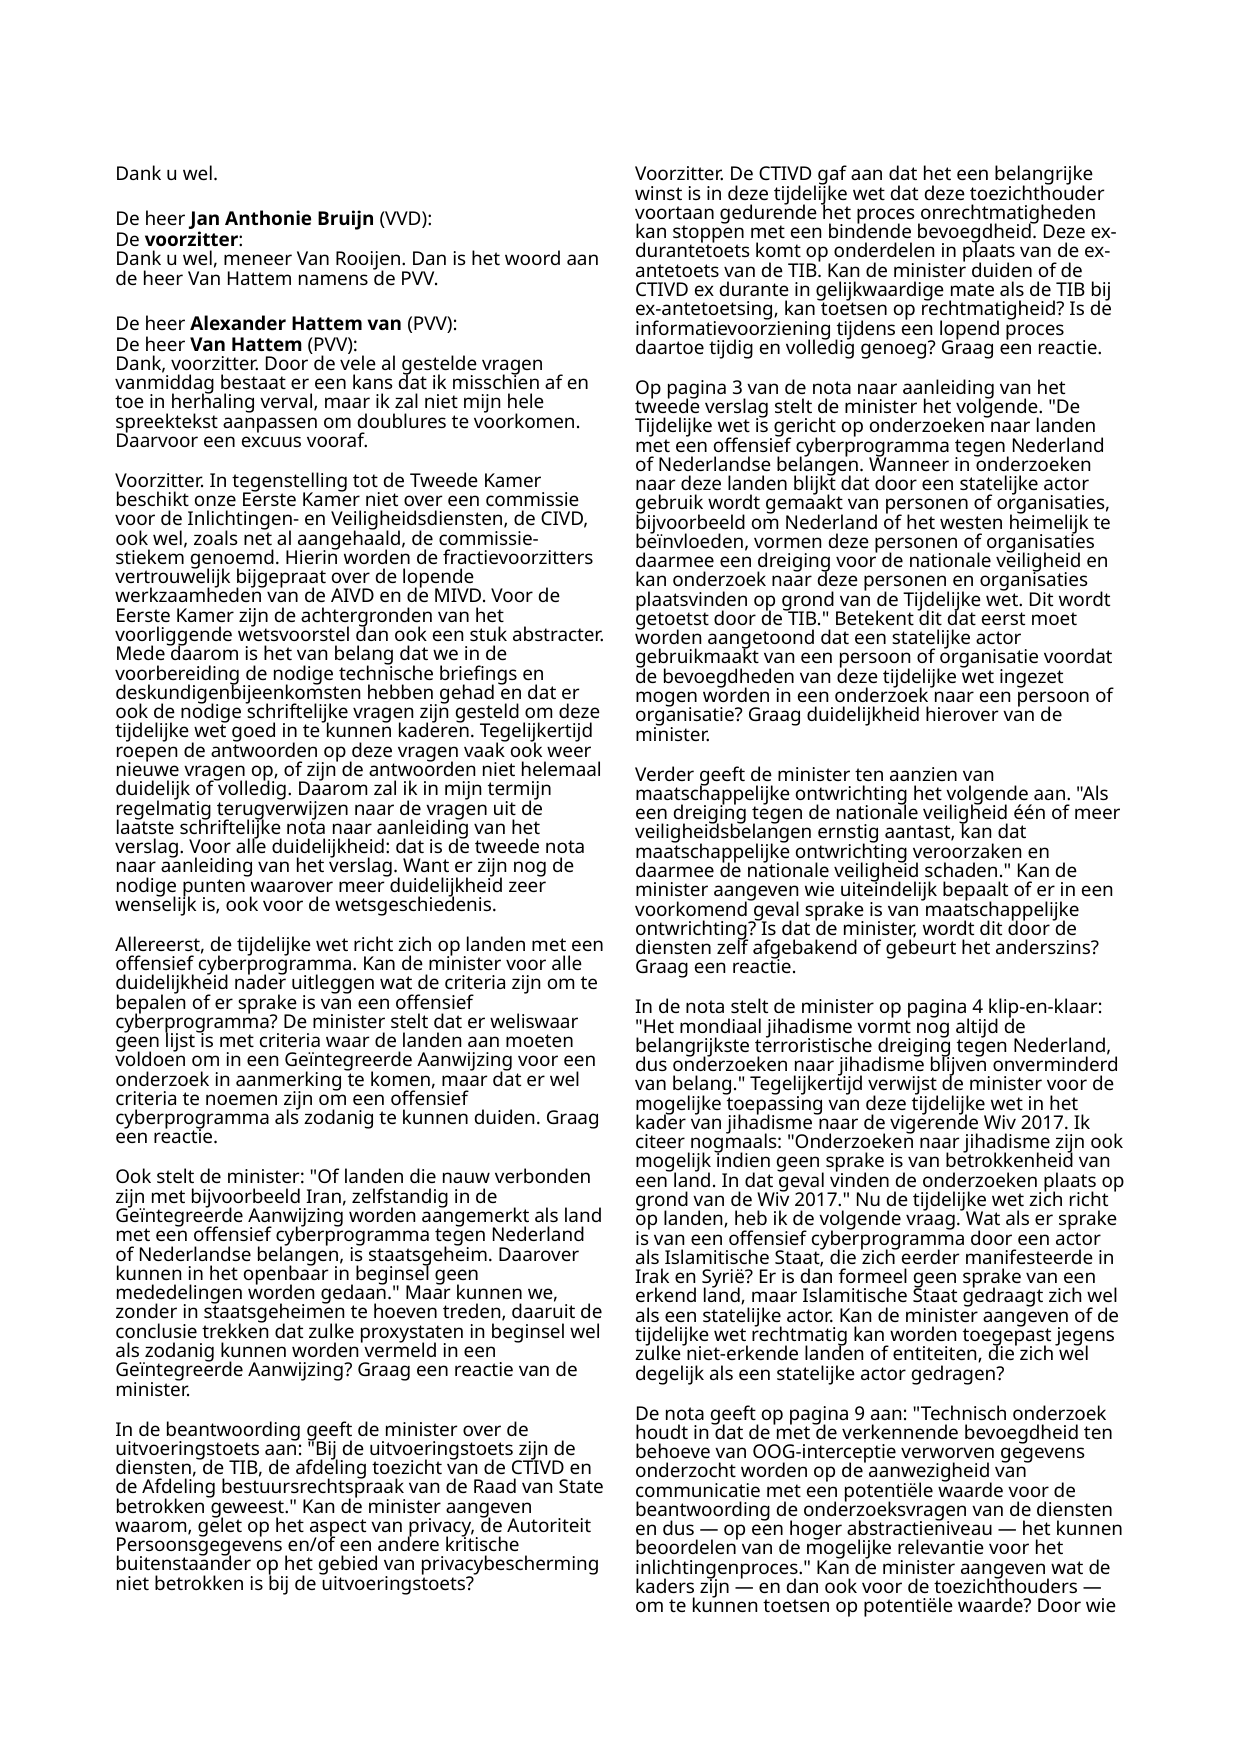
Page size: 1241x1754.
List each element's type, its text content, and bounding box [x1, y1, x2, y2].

text Allereerst, de tijdelijke wet richt zich op landen met een offensief cyberprogramma. Kan de minister voor alle duidelijkheid nader uitleggen wat de criteria zijn om te bepalen of er sprake is van een offensief cyberprogramma? De minister stelt dat er weliswaar geen lijst is met criteria waar de landen aan moeten voldoen om in een Geïntegreerde Aanwijzing voor een onderzoek in aanmerking te komen, maar dat er wel criteria te noemen zijn om een offensief cyberprogramma als zodanig te kunnen duiden. Graag een reactie. [115, 936, 605, 1148]
text Dank, voorzitter. Door de vele al gestelde vragen vanmiddag bestaat er een kans dat ik misschien af en toe in herhaling verval, maar ik zal niet mijn hele spreektekst aanpassen om doublures te voorkomen. Daarvoor een excuus vooraf. [115, 355, 605, 451]
text In de nota stelt de minister op pagina 4 klip-en-klaar: "Het mondiaal jihadisme vormt nog altijd de belangrijkste terroristische dreiging tegen Nederland, dus onderzoeken naar jihadisme blijven onverminderd van belang." Tegelijkertijd verwijst de minister voor de mogelijke toepassing van deze tijdelijke wet in het kader van jihadisme naar de vigerende Wiv 2017. Ik citeer nogmaals: "Onderzoeken naar jihadisme zijn ook mogelijk indien geen sprake is van betrokkenheid van een land. In dat geval vinden de onderzoeken plaats op grond van de Wiv 2017." Nu de tijdelijke wet zich richt op landen, heb ik de volgende vraag. Wat als er sprake is van een offensief cyberprogramma door een actor als Islamitische Staat, die zich eerder manifesteerde in Irak en Syrië? Er is dan formeel geen sprake van een erkend land, maar Islamitische Staat gedraagt zich wel als een statelijke actor. Kan de minister aangeven of de tijdelijke wet rechtmatig kan worden toegepast jegens zulke niet-erkende landen of entiteiten, die zich wel degelijk als een statelijke actor gedragen? [635, 998, 1125, 1384]
text Op pagina 3 van de nota naar aanleiding van het tweede verslag stelt de minister het volgende. "De Tijdelijke wet is gericht op onderzoeken naar landen met een offensief cyberprogramma tegen Nederland of Nederlandse belangen. Wanneer in onderzoeken naar deze landen blijkt dat door een statelijke actor gebruik wordt gemaakt van personen of organisaties, bijvoorbeeld om Nederland of het westen heimelijk te beïnvloeden, vormen deze personen of organisaties daarmee een dreiging voor de nationale veiligheid en kan onderzoek naar deze personen en organisaties plaatsvinden op grond van de Tijdelijke wet. Dit wordt getoetst door de TIB." Betekent dit dat eerst moet worden aangetoond dat een statelijke actor gebruikmaakt van een persoon of organisatie voordat de bevoegdheden van deze tijdelijke wet ingezet mogen worden in een onderzoek naar een persoon of organisatie? Graag duidelijkheid hierover van de minister. [635, 379, 1125, 745]
text De heer Jan Anthonie Bruijn (VVD): [115, 205, 605, 231]
text De voorzitter: [115, 231, 605, 250]
text Voorzitter. In tegenstelling tot de Tweede Kamer beschikt onze Eerste Kamer niet over een commissie voor de Inlichtingen- en Veiligheidsdiensten, de CIVD, ook wel, zoals net al aangehaald, de commissie-stiekem genoemd. Hierin worden de fractievoorzitters vertrouwelijk bijgepraat over de lopende werkzaamheden van de AIVD en de MIVD. Voor de Eerste Kamer zijn de achtergronden van het voorliggende wetsvoorstel dan ook een stuk abstracter. Mede daarom is het van belang dat we in de voorbereiding de nodige technische briefings en deskundigenbijeenkomsten hebben gehad en dat er ook de nodige schriftelijke vragen zijn gesteld om deze tijdelijke wet goed in te kunnen kaderen. Tegelijkertijd roepen de antwoorden op deze vragen vaak ook weer nieuwe vragen op, of zijn de antwoorden niet helemaal duidelijk of volledig. Daarom zal ik in mijn termijn regelmatig terugverwijzen naar de vragen uit de laatste schriftelijke nota naar aanleiding van het verslag. Voor alle duidelijkheid: dat is de tweede nota naar aanleiding van het verslag. Want er zijn nog de nodige punten waarover meer duidelijkheid zeer wenselijk is, ook voor de wetsgeschiedenis. [115, 472, 605, 915]
text In de beantwoording geeft de minister over de uitvoeringstoets aan: "Bij de uitvoeringstoets zijn de diensten, de TIB, de afdeling toezicht van de CTIVD en de Afdeling bestuursrechtspraak van de Raad van State betrokken geweest." Kan de minister aangeven waarom, gelet op het aspect van privacy, de Autoriteit Persoonsgegevens en/of een andere kritische buitenstaander op het gebied van privacybescherming niet betrokken is bij de uitvoeringstoets? [115, 1421, 605, 1594]
text De nota geeft op pagina 9 aan: "Technisch onderzoek houdt in dat de met de verkennende bevoegdheid ten behoeve van OOG-interceptie verworven gegevens onderzocht worden op de aanwezigheid van communicatie met een potentiële waarde voor de beantwoording de onderzoeksvragen van de diensten en dus — op een hoger abstractieniveau — het kunnen beoordelen van de mogelijke relevantie voor het inlichtingenproces." Kan de minister aangeven wat de kaders zijn — en dan ook voor de toezichthouders — om te kunnen toetsen op potentiële waarde? Door wie [635, 1404, 1125, 1616]
text De heer Alexander Hattem van (PVV): [115, 310, 605, 336]
text Dank u wel, meneer Van Rooijen. Dan is het woord aan de heer Van Hattem namens de PVV. [115, 250, 605, 289]
text Ook stelt de minister: "Of landen die nauw verbonden zijn met bijvoorbeeld Iran, zelfstandig in de Geïntegreerde Aanwijzing worden aangemerkt als land met een offensief cyberprogramma tegen Nederland of Nederlandse belangen, is staatsgeheim. Daarover kunnen in het openbaar in beginsel geen mededelingen worden gedaan." Maar kunnen we, zonder in staatsgeheimen te hoeven treden, daaruit de conclusie trekken dat zulke proxystaten in beginsel wel als zodanig kunnen worden vermeld in een Geïntegreerde Aanwijzing? Graag een reactie van de minister. [115, 1168, 605, 1400]
text Verder geeft de minister ten aanzien van maatschappelijke ontwrichting het volgende aan. "Als een dreiging tegen de nationale veiligheid één of meer veiligheidsbelangen ernstig aantast, kan dat maatschappelijke ontwrichting veroorzaken en daarmee de nationale veiligheid schaden." Kan de minister aangeven wie uiteindelijk bepaalt of er in een voorkomend geval sprake is van maatschappelijke ontwrichting? Is dat de minister, wordt dit door de diensten zelf afgebakend of gebeurt het anderszins? Graag een reactie. [635, 766, 1125, 978]
text Dank u wel. [115, 165, 605, 184]
text De heer Van Hattem (PVV): [115, 336, 605, 355]
text Voorzitter. De CTIVD gaf aan dat het een belangrijke winst is in deze tijdelijke wet dat deze toezichthouder voortaan gedurende het proces onrechtmatigheden kan stoppen met een bindende bevoegdheid. Deze ex-durantetoets komt op onderdelen in plaats van de ex-antetoets van de TIB. Kan de minister duiden of de CTIVD ex durante in gelijkwaardige mate als de TIB bij ex-antetoetsing, kan toetsen op rechtmatigheid? Is de informatievoorziening tijdens een lopend proces daartoe tijdig en volledig genoeg? Graag een reactie. [635, 165, 1125, 358]
